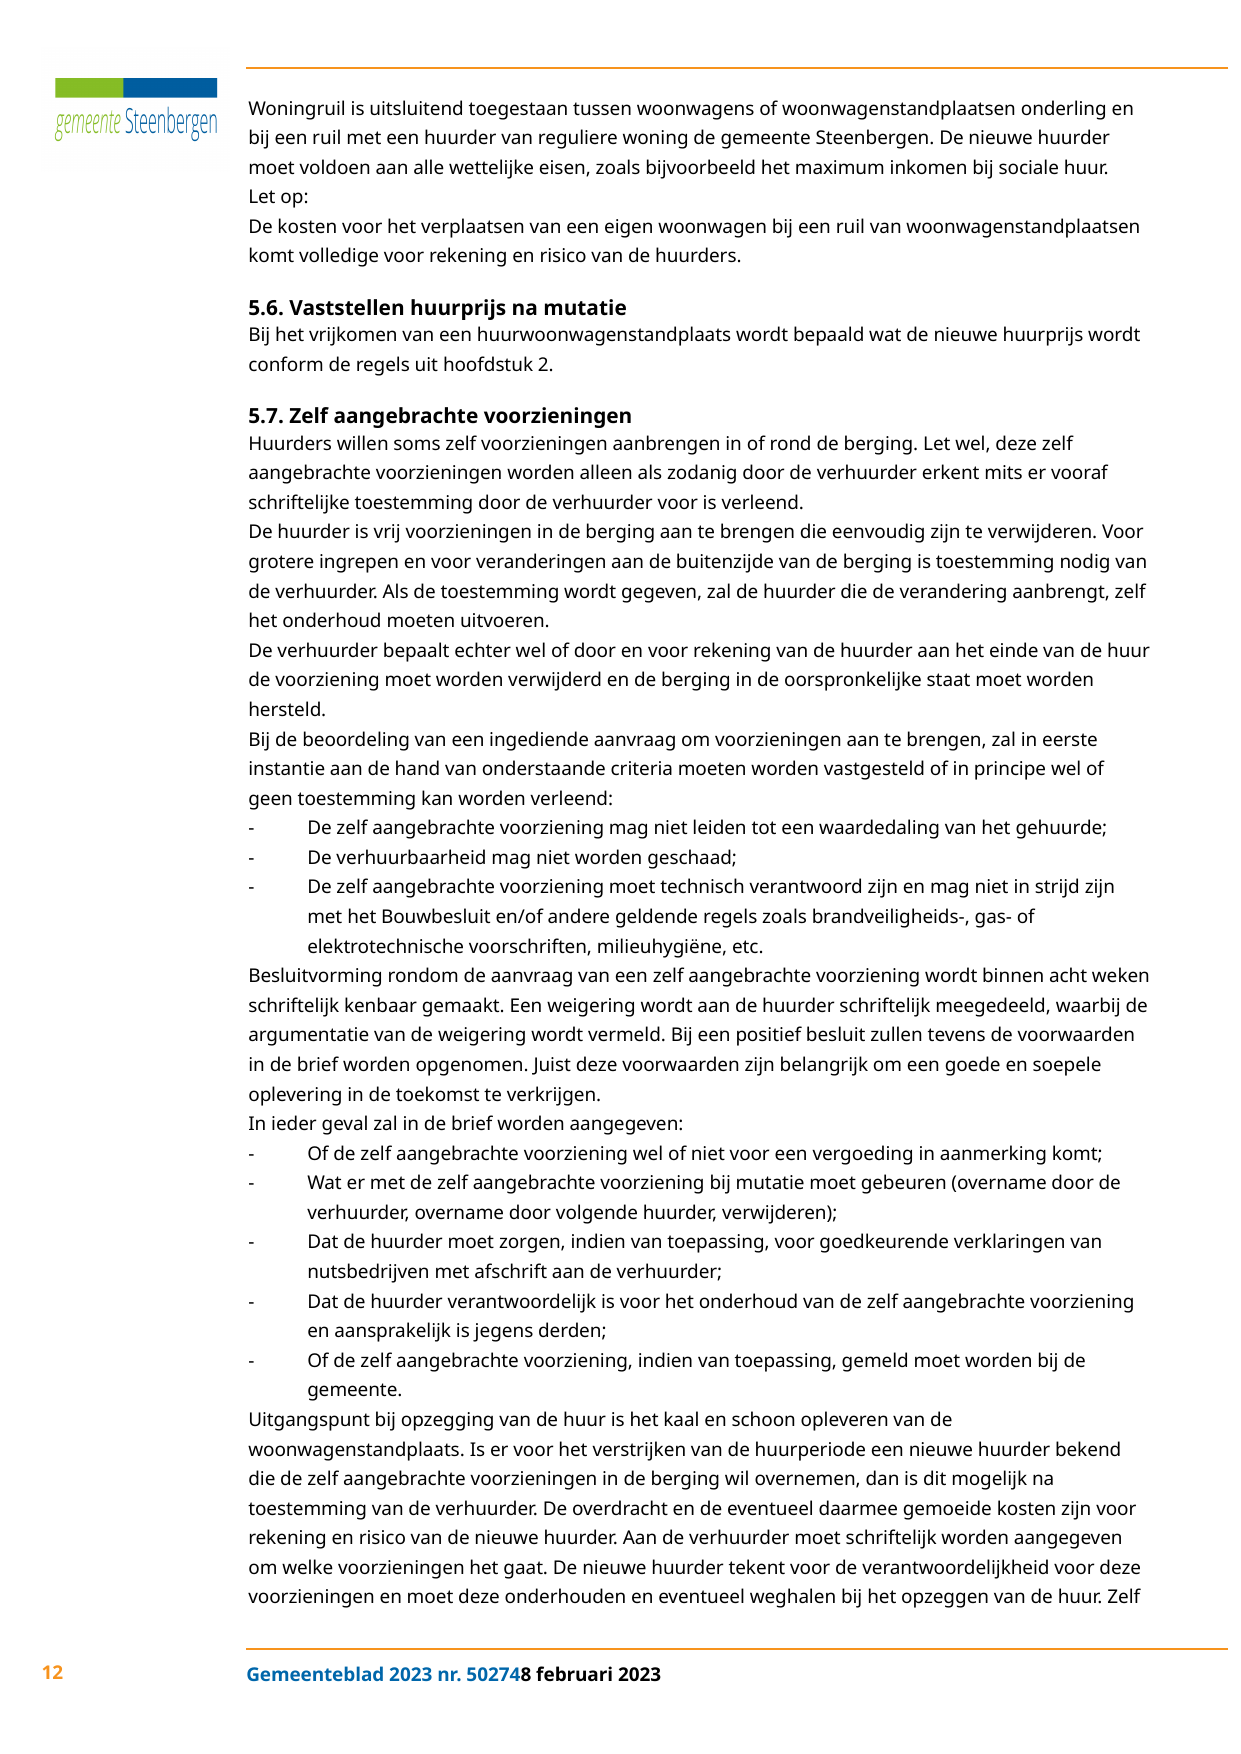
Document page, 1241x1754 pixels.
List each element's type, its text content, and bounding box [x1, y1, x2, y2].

list Dat de huurder moet zorgen, indien van toepassing, voor goedkeurende verklaringen van nutsbedrijven met afschrift aan de verhuurder; [248, 1229, 1152, 1284]
text De huurder is vrij voorzieningen in de berging aan te brengen die eenvoudig zijn te verwijderen. Voor grotere ingrepen en voor veranderingen aan de buitenzijde van de berging is toestemming nodig van de verhuurder. Als de toestemming wordt gegeven, zal de huurder die de verandering aanbrengt, zelf het onderhoud moeten uitvoeren. [248, 519, 1152, 633]
list De zelf aangebrachte voorziening moet technisch verantwoord zijn en mag niet in strijd zijn met het Bouwbesluit en/of andere geldende regels zoals brandveiligheids-, gas- of elektrotechnische voorschriften, milieuhygiëne, etc. [248, 874, 1152, 959]
list De verhuurbaarheid mag niet worden geschaad; [248, 844, 1152, 870]
text Bij de beoordeling van een ingediende aanvraag om voorzieningen aan te brengen, zal in eerste instantie aan de hand van onderstaande criteria moeten worden vastgesteld of in principe wel of geen toestemming kan worden verleend: [248, 726, 1152, 811]
list Dat de huurder verantwoordelijk is voor het onderhoud van de zelf aangebrachte voorziening en aansprakelijk is jegens derden; [248, 1288, 1152, 1343]
text Huurders willen soms zelf voorzieningen aanbrengen in of rond de berging. Let wel, deze zelf aangebrachte voorzieningen worden alleen als zodanig door de verhuurder erkent mits er vooraf schriftelijke toestemming door de verhuurder voor is verleend. [248, 430, 1152, 515]
text Let op: [248, 183, 1152, 209]
text In ieder geval zal in de brief worden aangegeven: [248, 1110, 1152, 1136]
list Of de zelf aangebrachte voorziening, indien van toepassing, gemeld moet worden bij de gemeente. [248, 1347, 1152, 1402]
text Uitgangspunt bij opzegging van de huur is het kaal en schoon opleveren van de woonwagenstandplaats. Is er voor het verstrijken van de huurperiode een nieuwe huurder bekend die de zelf aangebrachte voorzieningen in de berging wil overnemen, dan is dit mogelijk na toestemming van de verhuurder. De overdracht en de eventueel daarmee gemoeide kosten zijn voor rekening en risico van de nieuwe huurder. Aan de verhuurder moet schriftelijk worden aangegeven om welke voorzieningen het gaat. De nieuwe huurder tekent voor de verantwoordelijkheid voor deze voorzieningen en moet deze onderhouden en eventueel weghalen bij het opzeggen van de huur. Zelf [248, 1406, 1152, 1609]
picture [41, 47, 231, 172]
text 5.6. Vaststellen huurprijs na mutatie [248, 293, 1152, 322]
text De kosten voor het verplaatsen van een eigen woonwagen bij een ruil van woonwagenstandplaatsen komt volledige voor rekening en risico van de huurders. [248, 213, 1152, 268]
list Of de zelf aangebrachte voorziening wel of niet voor een vergoeding in aanmerking komt; [248, 1140, 1152, 1166]
list Wat er met de zelf aangebrachte voorziening bij mutatie moet gebeuren (overname door de verhuurder, overname door volgende huurder, verwijderen); [248, 1169, 1152, 1225]
text Bij het vrijkomen van een huurwoonwagenstandplaats wordt bepaald wat de nieuwe huurprijs wordt conform de regels uit hoofdstuk 2. [248, 322, 1152, 377]
text 5.7. Zelf aangebrachte voorzieningen [248, 402, 1152, 430]
list De zelf aangebrachte voorziening mag niet leiden tot een waardedaling van het gehuurde; [248, 814, 1152, 840]
text Woningruil is uitsluitend toegestaan tussen woonwagens of woonwagenstandplaatsen onderling en bij een ruil met een huurder van reguliere woning de gemeente Steenbergen. De nieuwe huurder moet voldoen aan alle wettelijke eisen, zoals bijvoorbeeld het maximum inkomen bij sociale huur. [248, 95, 1152, 180]
text Besluitvorming rondom de aanvraag van een zelf aangebrachte voorziening wordt binnen acht weken schriftelijk kenbaar gemaakt. Een weigering wordt aan de huurder schriftelijk meegedeeld, waarbij de argumentatie van de weigering wordt vermeld. Bij een positief besluit zullen tevens de voorwaarden in de brief worden opgenomen. Juist deze voorwaarden zijn belangrijk om een goede en soepele oplevering in de toekomst te verkrijgen. [248, 962, 1152, 1107]
text De verhuurder bepaalt echter wel of door en voor rekening van de huurder aan het einde van de huur de voorziening moet worden verwijderd en de berging in de oorspronkelijke staat moet worden hersteld. [248, 637, 1152, 722]
